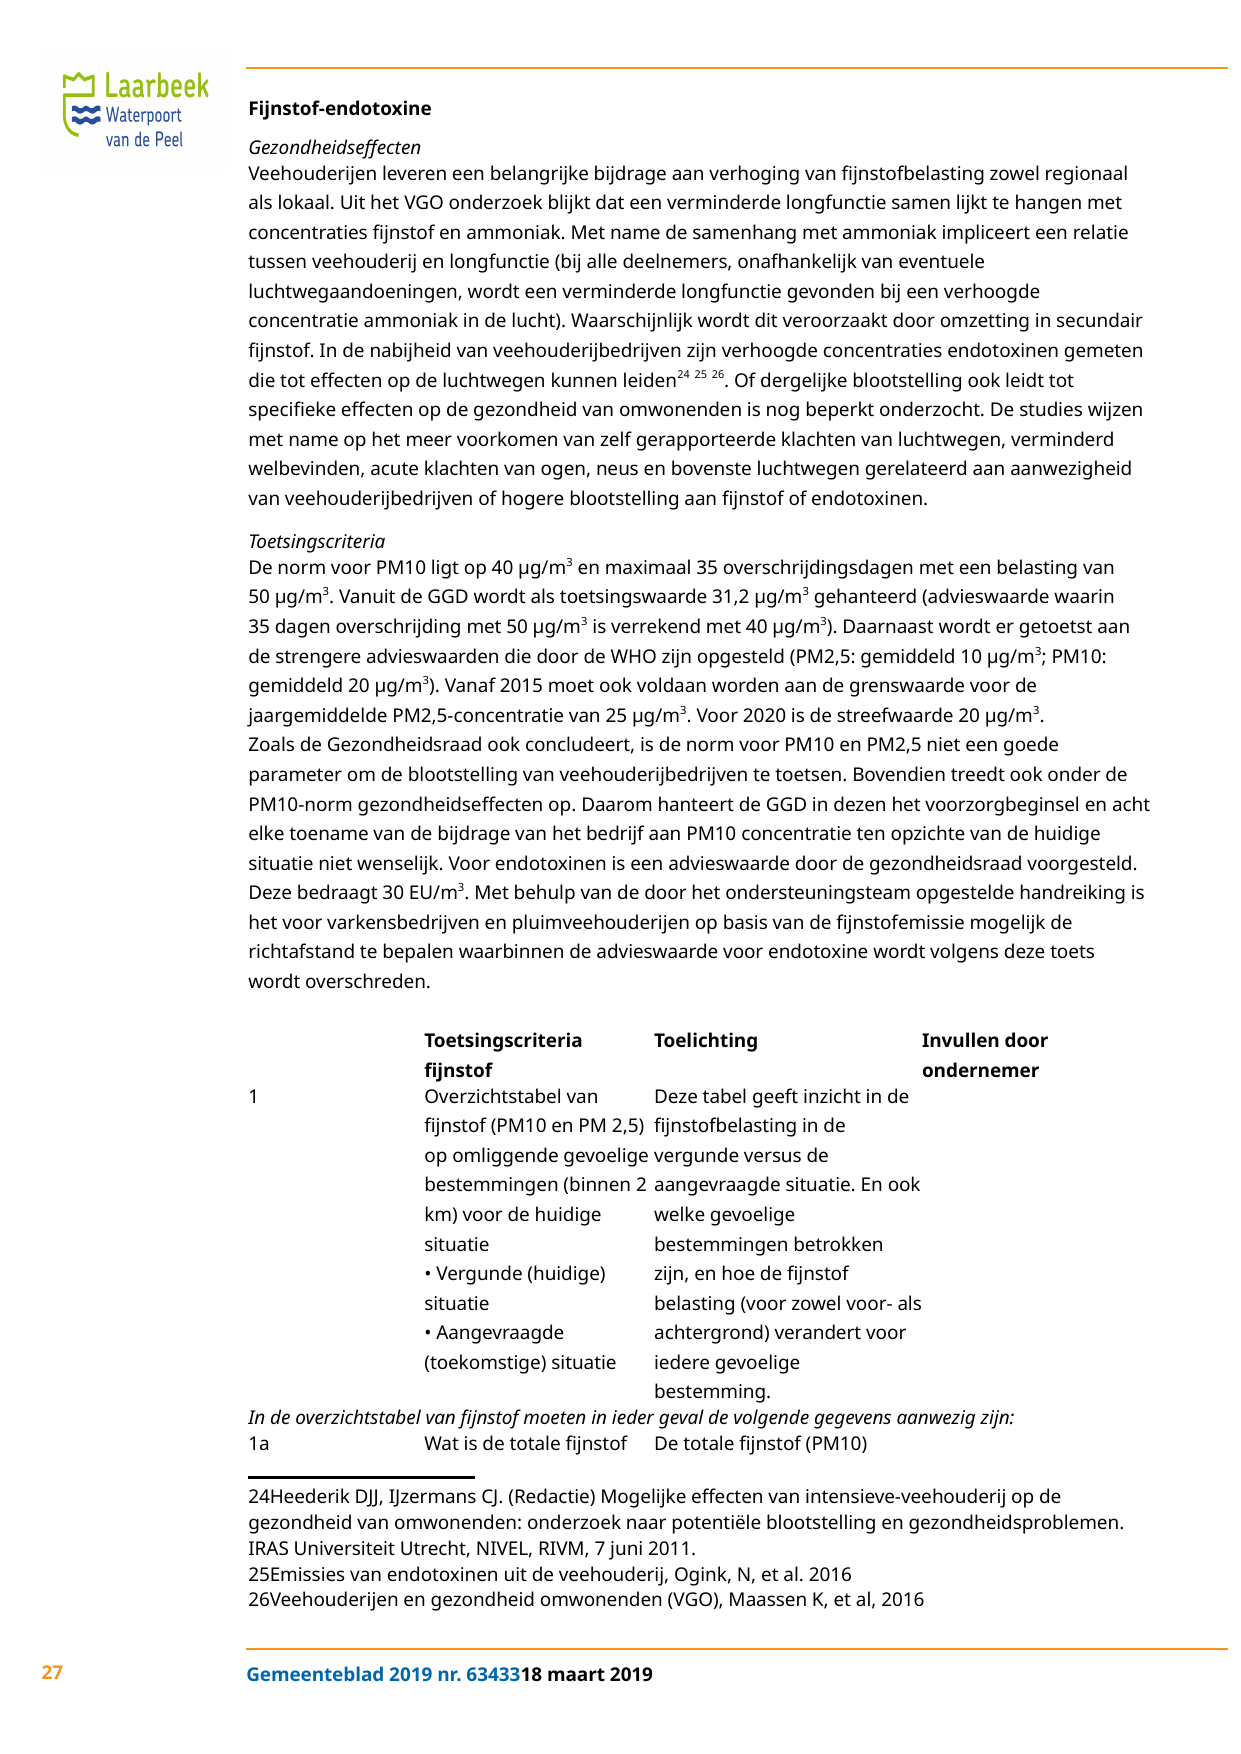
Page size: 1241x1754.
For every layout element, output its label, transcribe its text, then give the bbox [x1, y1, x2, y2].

table_cell Overzichtstabel van fijnstof (PM10 en PM 2,5) op omliggende gevoelige bestemmingen (binnen 2 km) voor de huidige situatie • Vergunde (huidige) situatie • Aangevraagde (toekomstige) situatie [424, 1083, 654, 1404]
table_cell [922, 1430, 1152, 1456]
table_cell In de overzichtstabel van fijnstof moeten in ieder geval de volgende gegevens aanwezig zijn: [248, 1404, 1152, 1430]
table_cell De totale fijnstof (PM10) [654, 1430, 922, 1456]
table_cell 1 [248, 1083, 424, 1404]
text Fijnstof-endotoxine [248, 95, 1152, 121]
text Toetsingscriteria [248, 528, 1152, 554]
table_header Toelichting [654, 1028, 922, 1083]
table_cell Deze tabel geeft inzicht in de fijnstofbelasting in de vergunde versus de aangevraagde situatie. En ook welke gevoelige bestemmingen betrokken zijn, en hoe de fijnstof belasting (voor zowel voor- als achtergrond) verandert voor iedere gevoelige bestemming. [654, 1083, 922, 1404]
text Heederik DJJ, IJzermans CJ. (Redactie) Mogelijke effecten van intensieve-veehouderij op de gezondheid van omwonenden: onderzoek naar potentiële blootstelling en gezondheidsproblemen. IRAS Universiteit Utrecht, NIVEL, RIVM, 7 juni 2011. [248, 1483, 1152, 1561]
table_cell [922, 1083, 1152, 1404]
table_cell Wat is de totale fijnstof [424, 1430, 654, 1456]
table_cell 1a [248, 1430, 424, 1456]
table_header Invullen door ondernemer [922, 1028, 1152, 1083]
table_header [248, 1028, 424, 1083]
text Veehouderijen en gezondheid omwonenden (VGO), Maassen K, et al, 2016 [248, 1586, 1152, 1612]
text Zoals de Gezondheidsraad ook concludeert, is de norm voor PM10 en PM2,5 niet een goede parameter om de blootstelling van veehouderijbedrijven te toetsen. Bovendien treedt ook onder de PM10-norm gezondheidseffecten op. Daarom hanteert de GGD in dezen het voorzorgbeginsel en acht elke toename van de bijdrage van het bedrijf aan PM10 concentratie ten opzichte van de huidige situatie niet wenselijk. Voor endotoxinen is een advieswaarde door de gezondheidsraad voorgesteld. Deze bedraagt 30 EU/m3. Met behulp van de door het ondersteuningsteam opgestelde handreiking is het voor varkensbedrijven en pluimveehouderijen op basis van de fijnstofemissie mogelijk de richtafstand te bepalen waarbinnen de advieswaarde voor endotoxine wordt volgens deze toets wordt overschreden. [248, 732, 1152, 994]
table_header Toetsingscriteria fijnstof [424, 1028, 654, 1083]
text Emissies van endotoxinen uit de veehouderij, Ogink, N, et al. 2016 [248, 1561, 1152, 1586]
text Gezondheidseffecten [248, 134, 1152, 160]
text Veehouderijen leveren een belangrijke bijdrage aan verhoging van fijnstofbelasting zowel regionaal als lokaal. Uit het VGO onderzoek blijkt dat een verminderde longfunctie samen lijkt te hangen met concentraties fijnstof en ammoniak. Met name de samenhang met ammoniak impliceert een relatie tussen veehouderij en longfunctie (bij alle deelnemers, onafhankelijk van eventuele luchtwegaandoeningen, wordt een verminderde longfunctie gevonden bij een verhoogde concentratie ammoniak in de lucht). Waarschijnlijk wordt dit veroorzaakt door omzetting in secundair fijnstof. In de nabijheid van veehouderijbedrijven zijn verhoogde concentraties endotoxinen gemeten die tot effecten op de luchtwegen kunnen leiden . Of dergelijke blootstelling ook leidt tot specifieke effecten op de gezondheid van omwonenden is nog beperkt onderzocht. De studies wijzen met name op het meer voorkomen van zelf gerapporteerde klachten van luchtwegen, verminderd welbevinden, acute klachten van ogen, neus en bovenste luchtwegen gerelateerd aan aanwezigheid van veehouderijbedrijven of hogere blootstelling aan fijnstof of endotoxinen. [248, 160, 1152, 511]
text De norm voor PM10 ligt op 40 µg/m3 en maximaal 35 overschrijdingsdagen met een belasting van 50 µg/m3. Vanuit de GGD wordt als toetsingswaarde 31,2 µg/m3 gehanteerd (advieswaarde waarin 35 dagen overschrijding met 50 µg/m3 is verrekend met 40 µg/m3). Daarnaast wordt er getoetst aan de strengere advieswaarden die door de WHO zijn opgesteld (PM2,5: gemiddeld 10 µg/m3; PM10: gemiddeld 20 µg/m3). Vanaf 2015 moet ook voldaan worden aan de grenswaarde voor de jaargemiddelde PM2,5-concentratie van 25 μg/m3. Voor 2020 is de streefwaarde 20 μg/m3. [248, 554, 1152, 728]
picture [41, 47, 231, 172]
